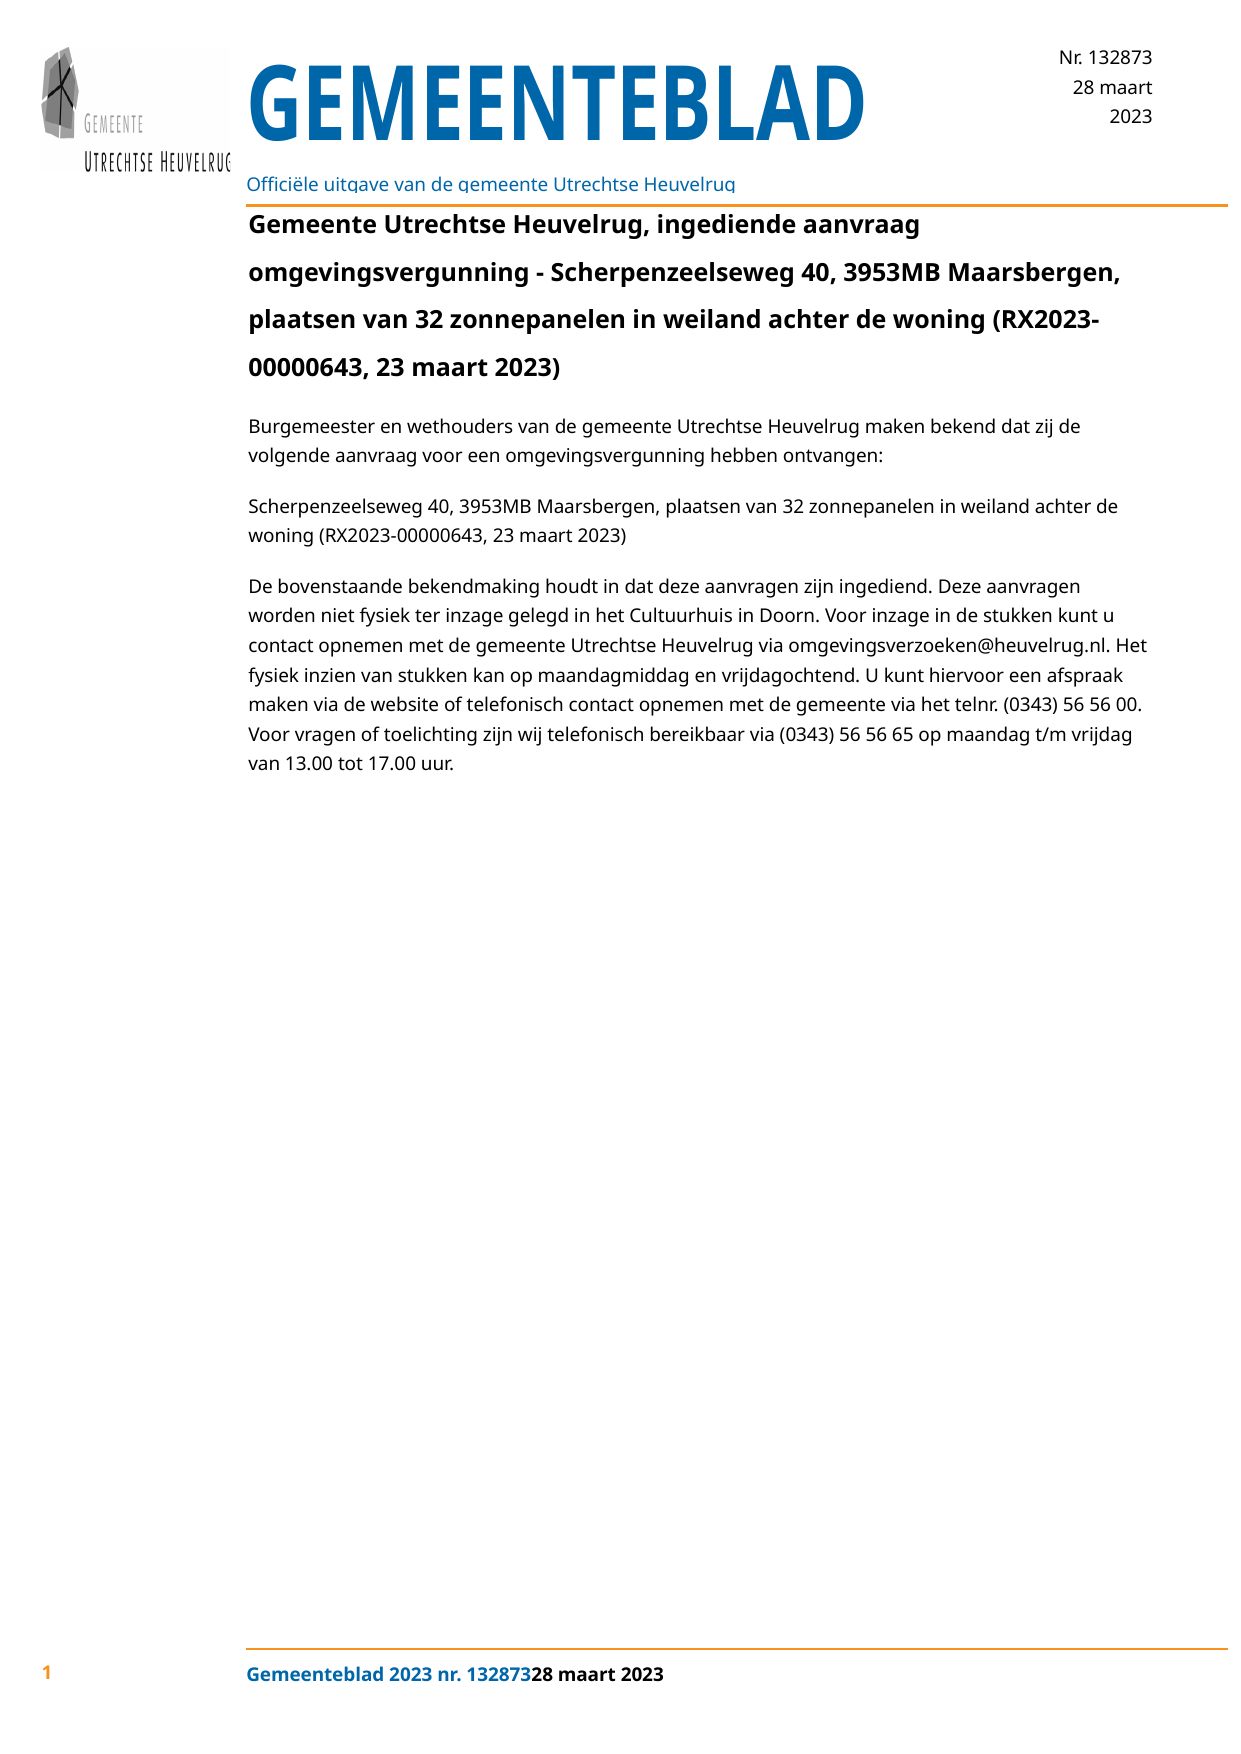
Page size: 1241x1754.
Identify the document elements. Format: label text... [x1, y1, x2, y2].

text Scherpenzeelseweg 40, 3953MB Maarsbergen, plaatsen van 32 zonnepanelen in weiland achter de woning (RX2023-00000643, 23 maart 2023) [248, 493, 1152, 548]
text Burgemeester en wethouders van de gemeente Utrechtse Heuvelrug maken bekend dat zij de volgende aanvraag voor een omgevingsvergunning hebben ontvangen: [248, 413, 1152, 468]
text Gemeente Utrechtse Heuvelrug, ingediende aanvraag omgevingsvergunning - Scherpenzeelseweg 40, 3953MB Maarsbergen, plaatsen van 32 zonnepanelen in weiland achter de woning (RX2023-00000643, 23 maart 2023) [248, 207, 1152, 384]
picture [41, 47, 231, 172]
text De bovenstaande bekendmaking houdt in dat deze aanvragen zijn ingediend. Deze aanvragen worden niet fysiek ter inzage gelegd in het Cultuurhuis in Doorn. Voor inzage in de stukken kunt u contact opnemen met de gemeente Utrechtse Heuvelrug via omgevingsverzoeken@heuvelrug.nl. Het fysiek inzien van stukken kan op maandagmiddag en vrijdagochtend. U kunt hiervoor een afspraak maken via de website of telefonisch contact opnemen met de gemeente via het telnr. (0343) 56 56 00. Voor vragen of toelichting zijn wij telefonisch bereikbaar via (0343) 56 56 65 op maandag t/m vrijdag van 13.00 tot 17.00 uur. [248, 573, 1152, 776]
